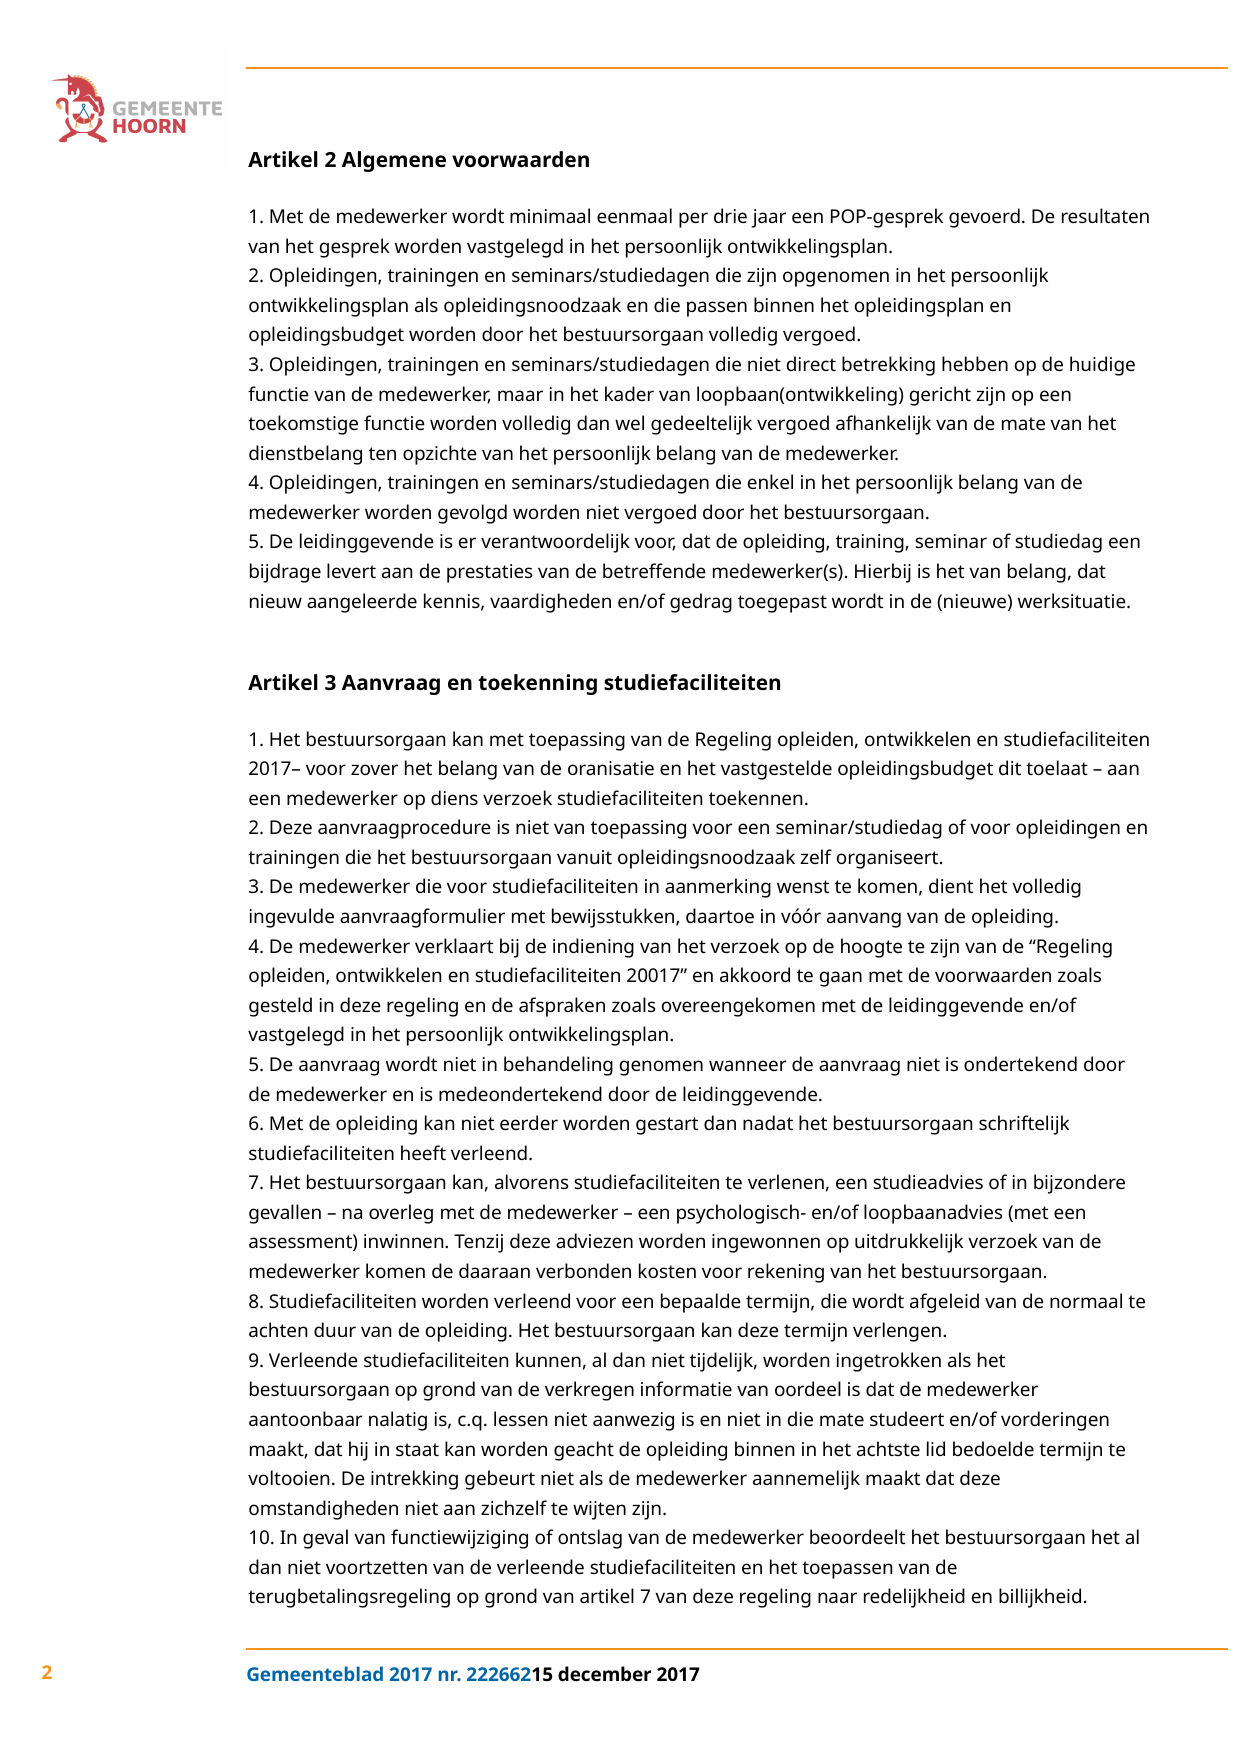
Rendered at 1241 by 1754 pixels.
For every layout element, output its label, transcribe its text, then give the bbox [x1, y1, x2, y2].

text 7. Het bestuursorgaan kan, alvorens studiefaciliteiten te verlenen, een studieadvies of in bijzondere gevallen – na overleg met de medewerker – een psychologisch- en/of loopbaanadvies (met een assessment) inwinnen. Tenzij deze adviezen worden ingewonnen op uitdrukkelijk verzoek van de medewerker komen de daaraan verbonden kosten voor rekening van het bestuursorgaan. [248, 1169, 1152, 1284]
text 1. Met de medewerker wordt minimaal eenmaal per drie jaar een POP-gesprek gevoerd. De resultaten van het gesprek worden vastgelegd in het persoonlijk ontwikkelingsplan. [248, 203, 1152, 258]
text 3. Opleidingen, trainingen en seminars/studiedagen die niet direct betrekking hebben op de huidige functie van de medewerker, maar in het kader van loopbaan(ontwikkeling) gericht zijn op een toekomstige functie worden volledig dan wel gedeeltelijk vergoed afhankelijk van de mate van het dienstbelang ten opzichte van het persoonlijk belang van de medewerker. [248, 351, 1152, 466]
text 5. De leidinggevende is er verantwoordelijk voor, dat de opleiding, training, seminar of studiedag een bijdrage levert aan de prestaties van de betreffende medewerker(s). Hierbij is het van belang, dat nieuw aangeleerde kennis, vaardigheden en/of gedrag toegepast wordt in de (nieuwe) werksituatie. [248, 529, 1152, 613]
text 8. Studiefaciliteiten worden verleend voor een bepaalde termijn, die wordt afgeleid van de normaal te achten duur van de opleiding. Het bestuursorgaan kan deze termijn verlengen. [248, 1288, 1152, 1343]
text Artikel 3 Aanvraag en toekenning studiefaciliteiten [248, 668, 1152, 696]
text 2. Opleidingen, trainingen en seminars/studiedagen die zijn opgenomen in het persoonlijk ontwikkelingsplan als opleidingsnoodzaak en die passen binnen het opleidingsplan en opleidingsbudget worden door het bestuursorgaan volledig vergoed. [248, 262, 1152, 347]
text 9. Verleende studiefaciliteiten kunnen, al dan niet tijdelijk, worden ingetrokken als het bestuursorgaan op grond van de verkregen informatie van oordeel is dat de medewerker aantoonbaar nalatig is, c.q. lessen niet aanwezig is en niet in die mate studeert en/of vorderingen maakt, dat hij in staat kan worden geacht de opleiding binnen in het achtste lid bedoelde termijn te voltooien. De intrekking gebeurt niet als de medewerker aannemelijk maakt dat deze omstandigheden niet aan zichzelf te wijten zijn. [248, 1347, 1152, 1521]
text 2. Deze aanvraagprocedure is niet van toepassing voor een seminar/studiedag of voor opleidingen en trainingen die het bestuursorgaan vanuit opleidingsnoodzaak zelf organiseert. [248, 814, 1152, 870]
text 10. In geval van functiewijziging of ontslag van de medewerker beoordeelt het bestuursorgaan het al dan niet voortzetten van de verleende studiefaciliteiten en het toepassen van de terugbetalingsregeling op grond van artikel 7 van deze regeling naar redelijkheid en billijkheid. [248, 1524, 1152, 1609]
text Artikel 2 Algemene voorwaarden [248, 145, 1152, 174]
text 6. Met de opleiding kan niet eerder worden gestart dan nadat het bestuursorgaan schriftelijk studiefaciliteiten heeft verleend. [248, 1110, 1152, 1166]
picture [41, 47, 231, 172]
text 4. De medewerker verklaart bij de indiening van het verzoek op de hoogte te zijn van de “Regeling opleiden, ontwikkelen en studiefaciliteiten 20017” en akkoord te gaan met de voorwaarden zoals gesteld in deze regeling en de afspraken zoals overeengekomen met de leidinggevende en/of vastgelegd in het persoonlijk ontwikkelingsplan. [248, 933, 1152, 1047]
text 1. Het bestuursorgaan kan met toepassing van de Regeling opleiden, ontwikkelen en studiefaciliteiten 2017– voor zover het belang van de oranisatie en het vastgestelde opleidingsbudget dit toelaat – aan een medewerker op diens verzoek studiefaciliteiten toekennen. [248, 726, 1152, 811]
text 4. Opleidingen, trainingen en seminars/studiedagen die enkel in het persoonlijk belang van de medewerker worden gevolgd worden niet vergoed door het bestuursorgaan. [248, 469, 1152, 525]
text 3. De medewerker die voor studiefaciliteiten in aanmerking wenst te komen, dient het volledig ingevulde aanvraagformulier met bewijsstukken, daartoe in vóór aanvang van de opleiding. [248, 874, 1152, 929]
text 5. De aanvraag wordt niet in behandeling genomen wanneer de aanvraag niet is ondertekend door de medewerker en is medeondertekend door de leidinggevende. [248, 1051, 1152, 1107]
